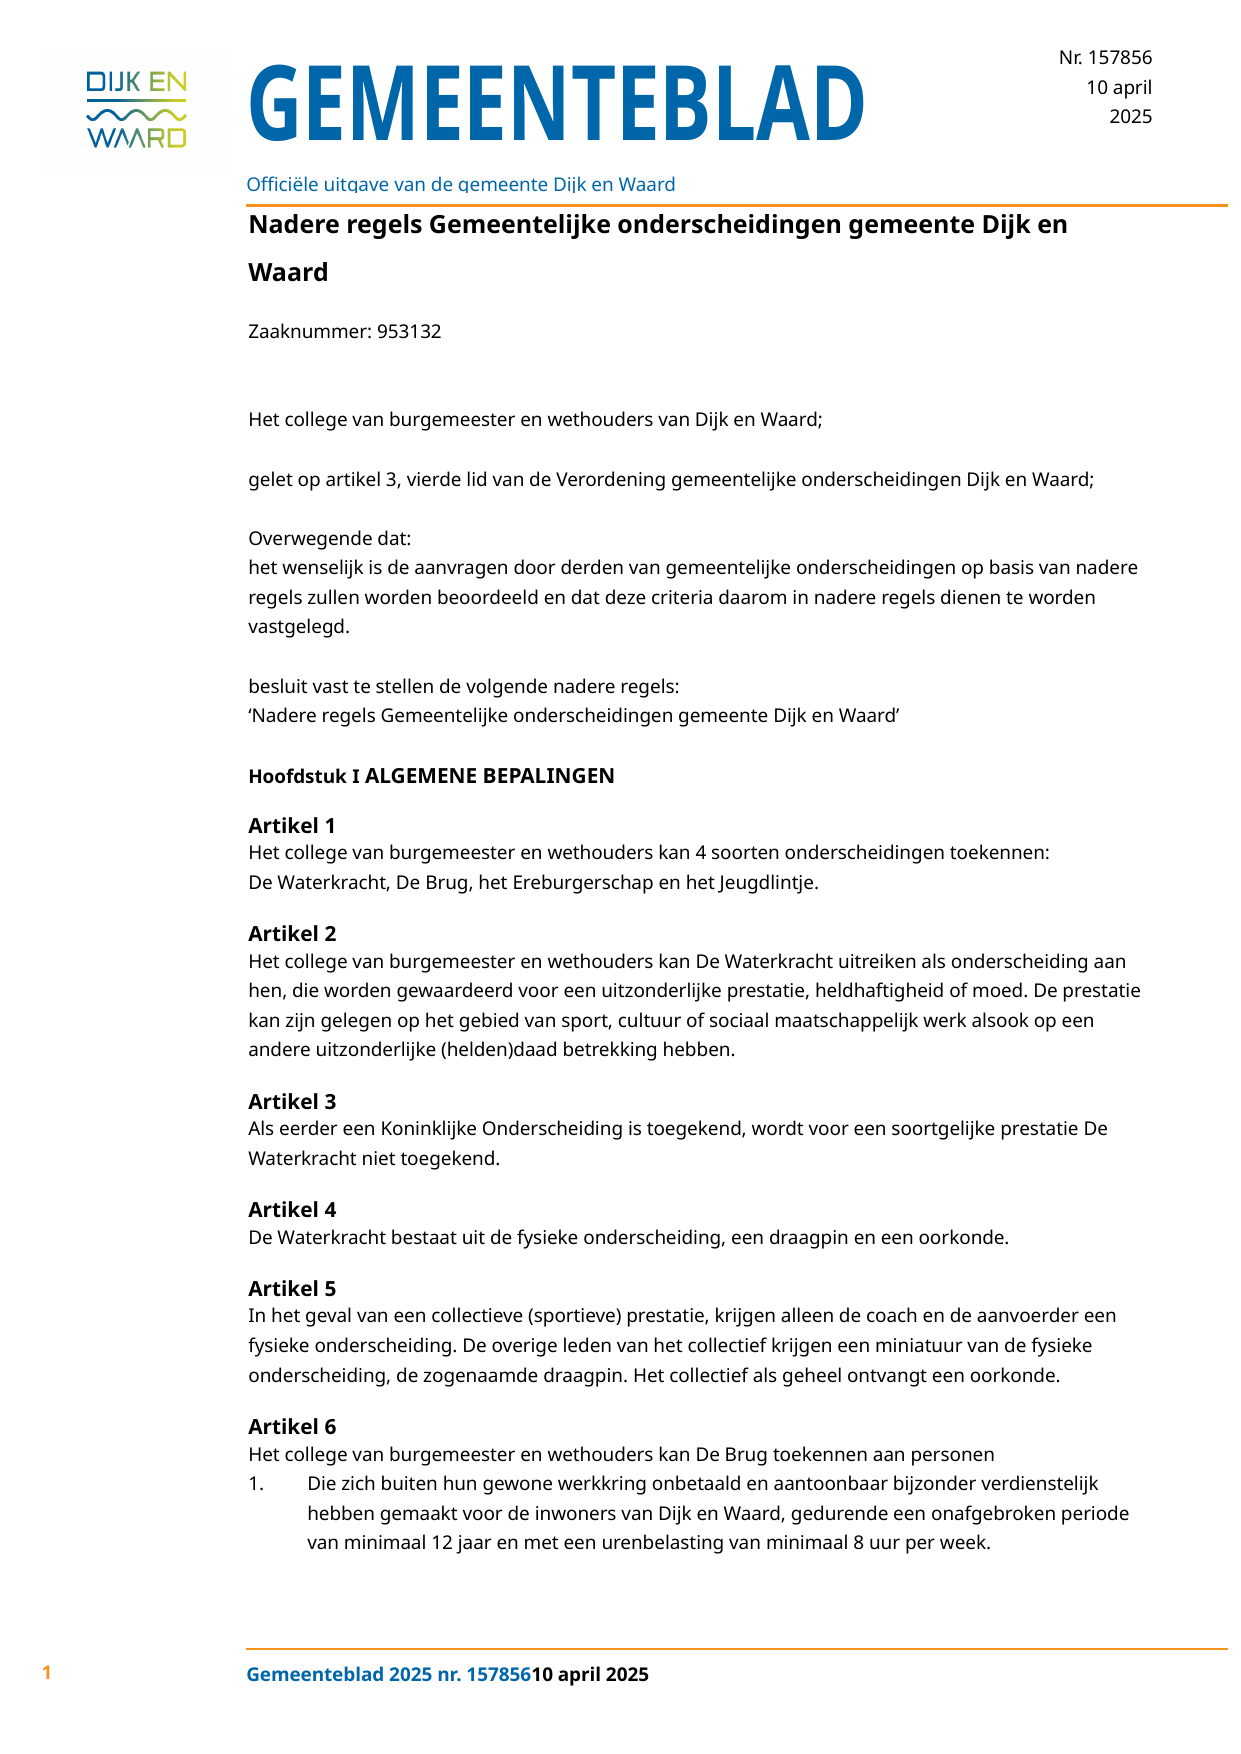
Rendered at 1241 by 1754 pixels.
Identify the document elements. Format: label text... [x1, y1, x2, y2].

text De Waterkracht, De Brug, het Ereburgerschap en het Jeugdlintje. [248, 869, 1152, 895]
text gelet op artikel 3, vierde lid van de Verordening gemeentelijke onderscheidingen Dijk en Waard; [248, 466, 1152, 492]
picture [41, 47, 231, 172]
text Overwegende dat: [248, 525, 1152, 551]
text Artikel 4 [248, 1195, 1152, 1224]
text Artikel 6 [248, 1412, 1152, 1441]
text Artikel 2 [248, 919, 1152, 948]
text Het college van burgemeester en wethouders kan De Waterkracht uitreiken als onderscheiding aan hen, die worden gewaardeerd voor een uitzonderlijke prestatie, heldhaftigheid of moed. De prestatie kan zijn gelegen op het gebied van sport, cultuur of sociaal maatschappelijk werk alsook op een andere uitzonderlijke (helden)daad betrekking hebben. [248, 948, 1152, 1062]
text Artikel 3 [248, 1087, 1152, 1115]
text Het college van burgemeester en wethouders van Dijk en Waard; [248, 407, 1152, 432]
text Het college van burgemeester en wethouders kan 4 soorten onderscheidingen toekennen: [248, 839, 1152, 865]
text In het geval van een collectieve (sportieve) prestatie, krijgen alleen de coach en de aanvoerder een fysieke onderscheiding. De overige leden van het collectief krijgen een miniatuur van de fysieke onderscheiding, de zogenaamde draagpin. Het collectief als geheel ontvangt een oorkonde. [248, 1303, 1152, 1388]
text ‘Nadere regels Gemeentelijke onderscheidingen gemeente Dijk en Waard’ [248, 702, 1152, 728]
text Het college van burgemeester en wethouders kan De Brug toekennen aan personen [248, 1441, 1152, 1466]
text Nadere regels Gemeentelijke onderscheidingen gemeente Dijk en Waard [248, 207, 1152, 288]
text Als eerder een Koninklijke Onderscheiding is toegekend, wordt voor een soortgelijke prestatie De Waterkracht niet toegekend. [248, 1115, 1152, 1171]
list Die zich buiten hun gewone werkkring onbetaald en aantoonbaar bijzonder verdienstelijk hebben gemaakt voor de inwoners van Dijk en Waard, gedurende een onafgebroken periode van minimaal 12 jaar en met een urenbelasting van minimaal 8 uur per week. [248, 1470, 1152, 1555]
text De Waterkracht bestaat uit de fysieke onderscheiding, een draagpin en een oorkonde. [248, 1224, 1152, 1249]
text besluit vast te stellen de volgende nadere regels: [248, 673, 1152, 699]
text Artikel 5 [248, 1274, 1152, 1303]
text Artikel 1 [248, 811, 1152, 839]
text Zaaknummer: 953132 [248, 318, 1152, 344]
text Hoofdstuk I ALGEMENE BEPALINGEN [248, 762, 1152, 790]
text het wenselijk is de aanvragen door derden van gemeentelijke onderscheidingen op basis van nadere regels zullen worden beoordeeld en dat deze criteria daarom in nadere regels dienen te worden vastgelegd. [248, 554, 1152, 639]
